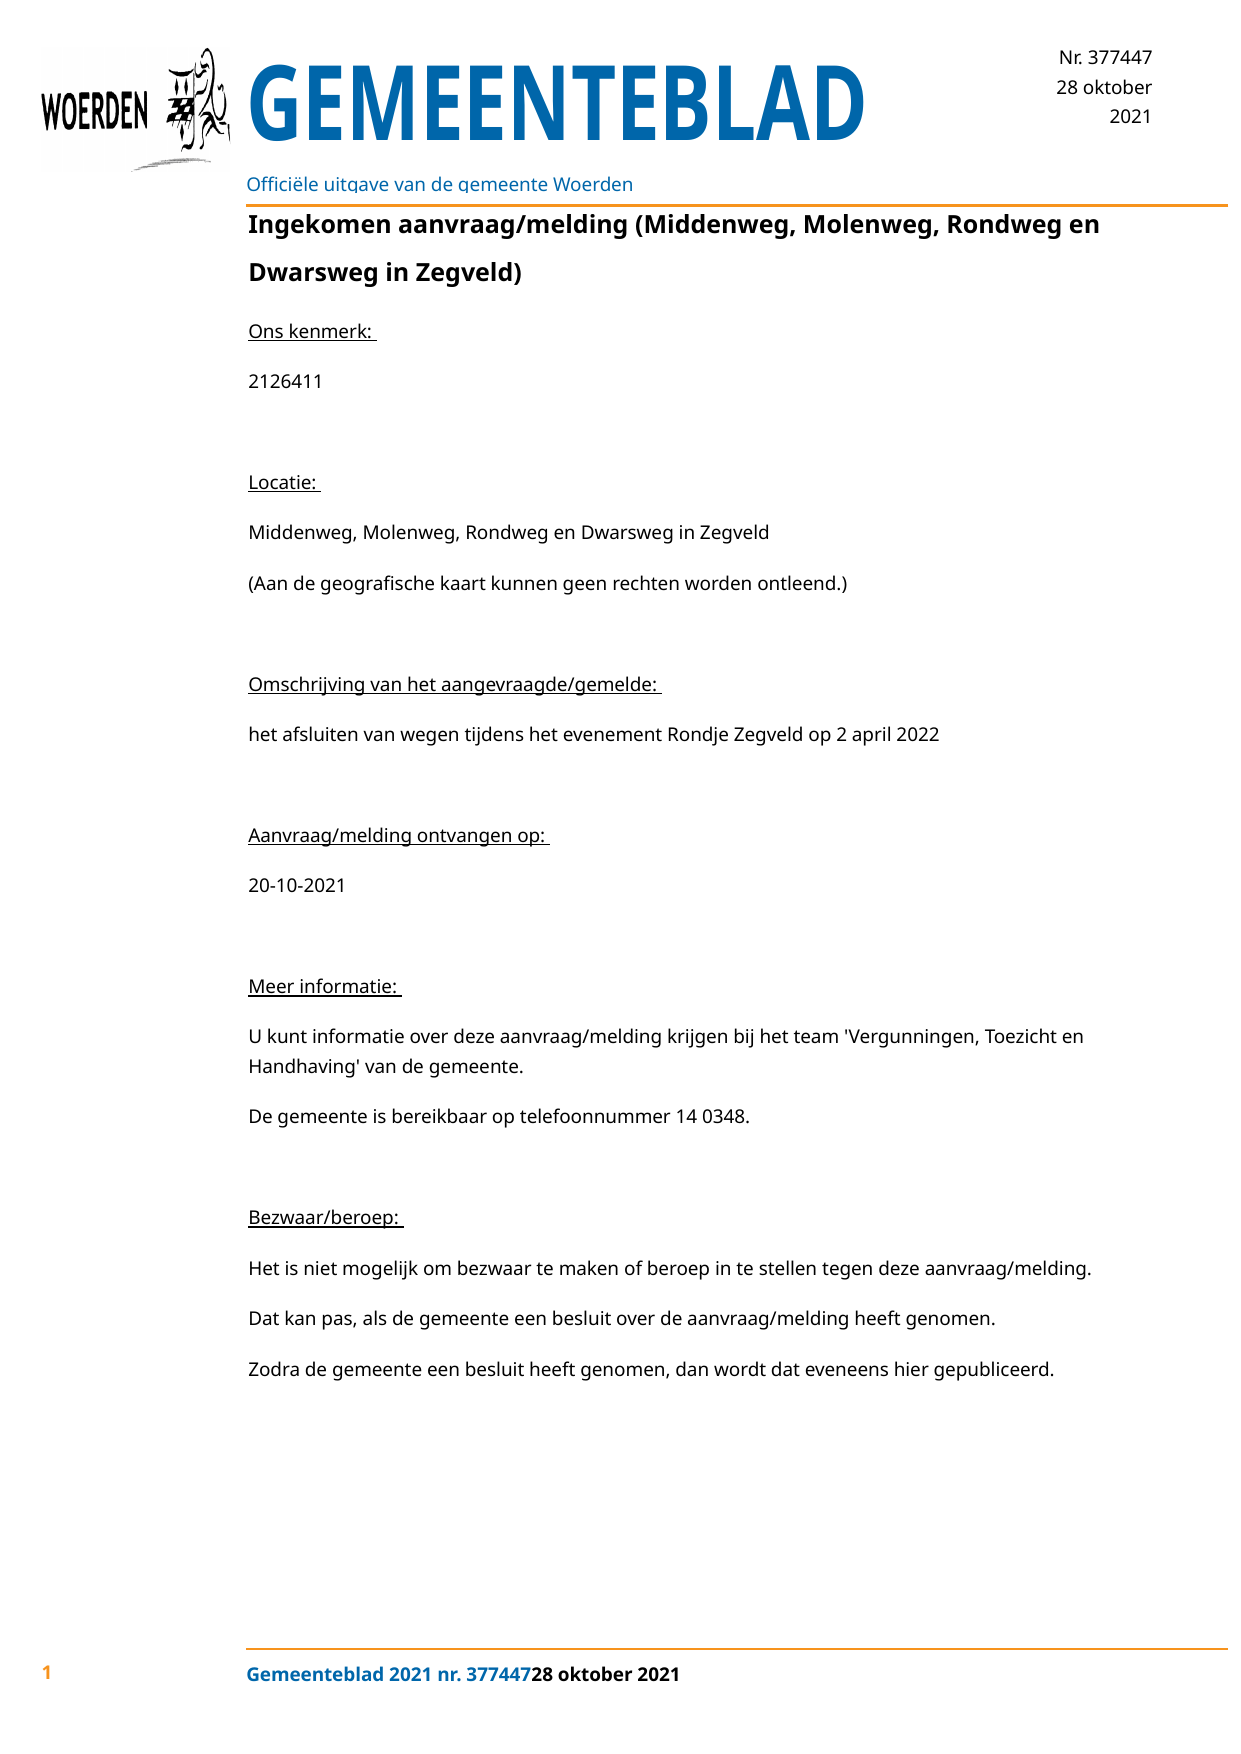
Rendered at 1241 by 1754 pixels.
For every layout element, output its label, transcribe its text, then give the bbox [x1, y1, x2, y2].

text Dat kan pas, als de gemeente een besluit over de aanvraag/melding heeft genomen. [248, 1305, 1152, 1331]
text Locatie: [248, 469, 1152, 495]
text (Aan de geografische kaart kunnen geen rechten worden ontleend.) [248, 570, 1152, 596]
text De gemeente is bereikbaar op telefoonnummer 14 0348. [248, 1104, 1152, 1129]
picture [41, 47, 231, 172]
text Zodra de gemeente een besluit heeft genomen, dan wordt dat eveneens hier gepubliceerd. [248, 1356, 1152, 1382]
text 2126411 [248, 368, 1152, 394]
text Ingekomen aanvraag/melding (Middenweg, Molenweg, Rondweg en Dwarsweg in Zegveld) [248, 207, 1152, 288]
text het afsluiten van wegen tijdens het evenement Rondje Zegveld op 2 april 2022 [248, 721, 1152, 747]
text 20-10-2021 [248, 872, 1152, 898]
text Aanvraag/melding ontvangen op: [248, 822, 1152, 848]
text U kunt informatie over deze aanvraag/melding krijgen bij het team 'Vergunningen, Toezicht en Handhaving' van de gemeente. [248, 1024, 1152, 1079]
text Omschrijving van het aangevraagde/gemelde: [248, 671, 1152, 697]
text Ons kenmerk: [248, 318, 1152, 344]
text Bezwaar/beroep: [248, 1204, 1152, 1230]
text Het is niet mogelijk om bezwaar te maken of beroep in te stellen tegen deze aanvraag/melding. [248, 1255, 1152, 1281]
text Meer informatie: [248, 973, 1152, 999]
text Middenweg, Molenweg, Rondweg en Dwarsweg in Zegveld [248, 519, 1152, 545]
